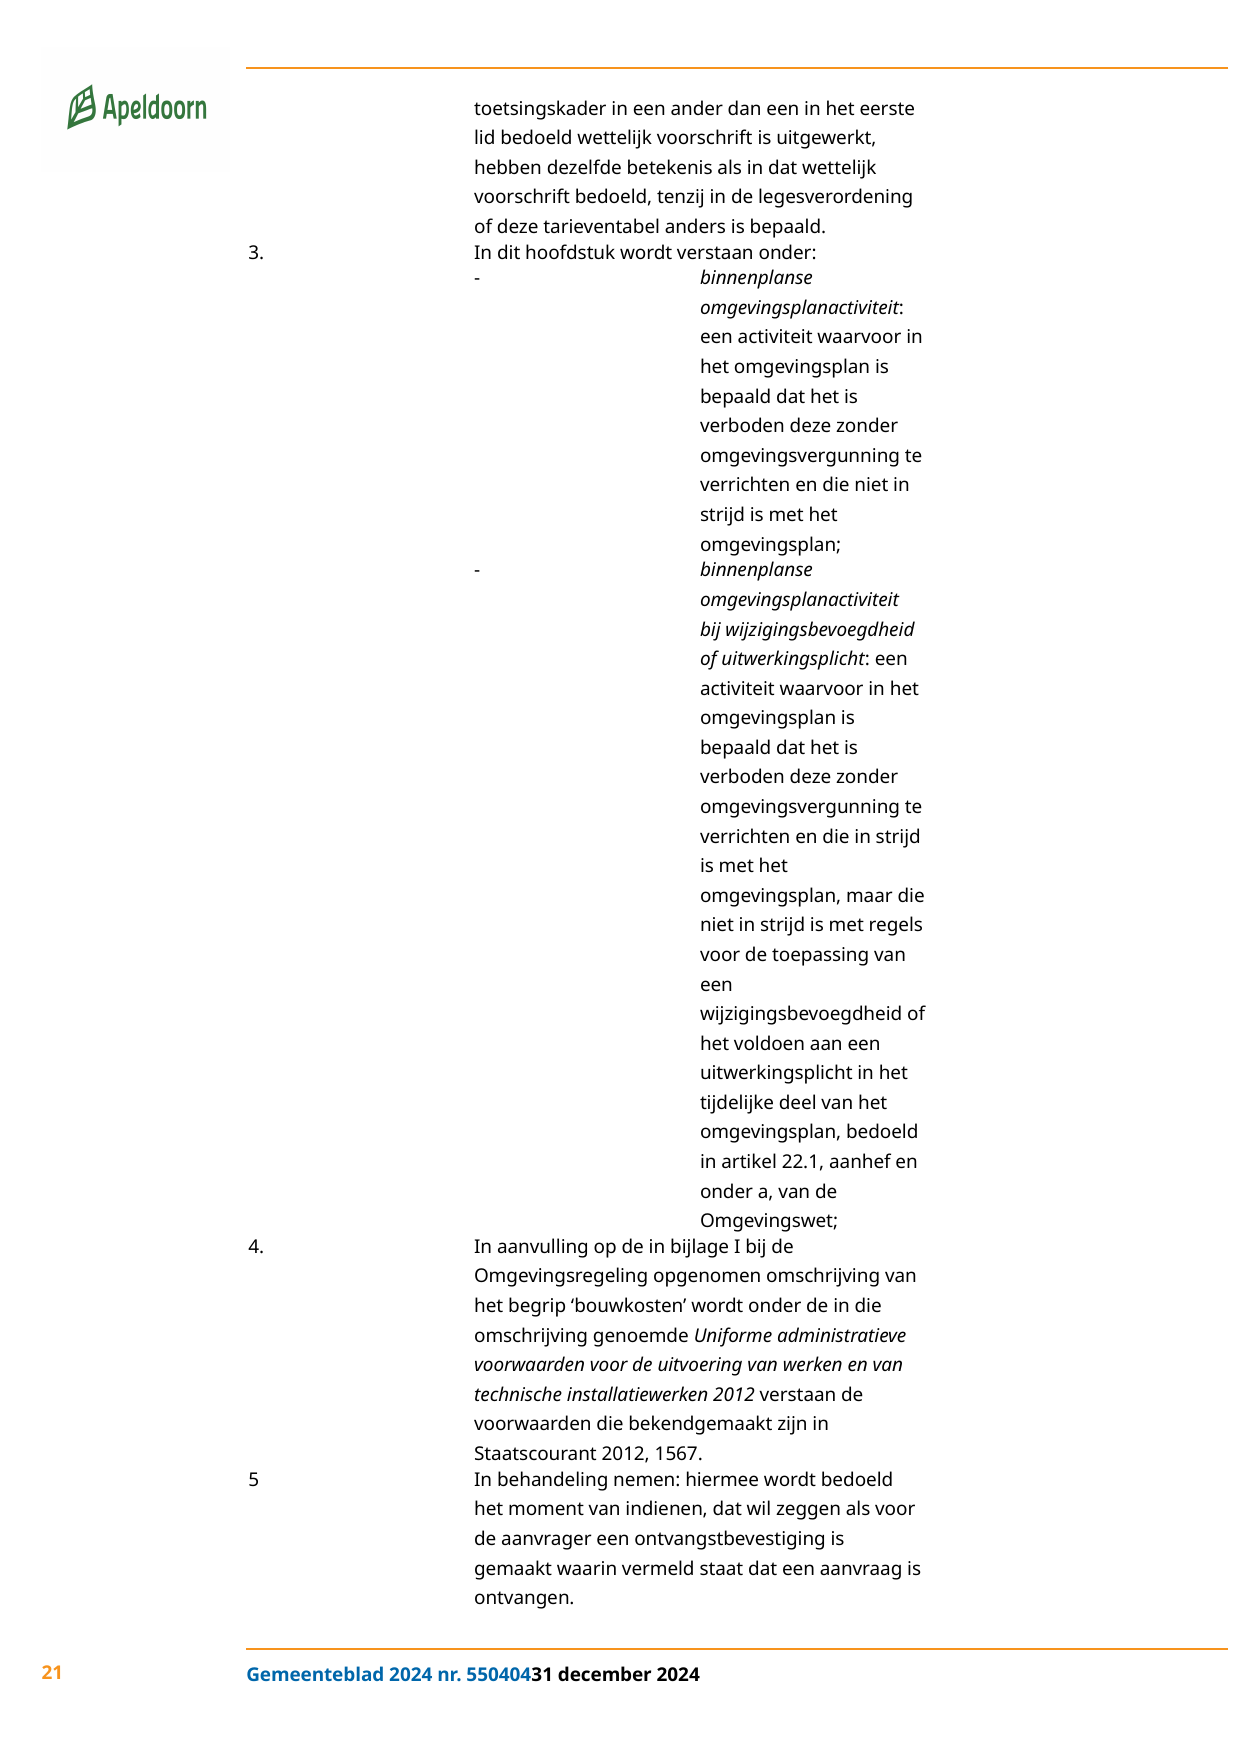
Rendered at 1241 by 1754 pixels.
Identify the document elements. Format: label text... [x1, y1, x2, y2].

table_cell [926, 1466, 1152, 1610]
table_cell [926, 1233, 1152, 1466]
table_cell [248, 265, 474, 557]
table_cell - [474, 557, 700, 1233]
table_cell In dit hoofdstuk wordt verstaan onder: [474, 239, 926, 264]
table_cell binnenplanse omgevingsplanactiviteit bij wijzigingsbevoegdheid of uitwerkingsplicht: een activiteit waarvoor in het omgevingsplan is bepaald dat het is verboden deze zonder omgevingsvergunning te verrichten en die in strijd is met het omgevingsplan, maar die niet in strijd is met regels voor de toepassing van een wijzigingsbevoegdheid of het voldoen aan een uitwerkingsplicht in het tijdelijke deel van het omgevingsplan, bedoeld in artikel 22.1, aanhef en onder a, van de Omgevingswet; [700, 557, 926, 1233]
table_cell [926, 265, 1152, 557]
picture [41, 47, 231, 172]
table_cell [926, 95, 1152, 239]
table_cell In aanvulling op de in bijlage I bij de Omgevingsregeling opgenomen omschrijving van het begrip ‘bouwkosten’ wordt onder de in die omschrijving genoemde Uniforme administratieve voorwaarden voor de uitvoering van werken en van technische installatiewerken 2012 verstaan de voorwaarden die bekendgemaakt zijn in Staatscourant 2012, 1567. [474, 1233, 926, 1466]
table_cell - [474, 265, 700, 557]
table_cell [926, 557, 1152, 1233]
table_cell binnenplanse omgevingsplanactiviteit: een activiteit waarvoor in het omgevingsplan is bepaald dat het is verboden deze zonder omgevingsvergunning te verrichten en die niet in strijd is met het omgevingsplan; [700, 265, 926, 557]
table_cell [926, 239, 1152, 264]
table_cell 5 [248, 1466, 474, 1610]
table_cell [248, 95, 474, 239]
table_cell toetsingskader in een ander dan een in het eerste lid bedoeld wettelijk voorschrift is uitgewerkt, hebben dezelfde betekenis als in dat wettelijk voorschrift bedoeld, tenzij in de legesverordening of deze tarieventabel anders is bepaald. [474, 95, 926, 239]
table_cell In behandeling nemen: hiermee wordt bedoeld het moment van indienen, dat wil zeggen als voor de aanvrager een ontvangstbevestiging is gemaakt waarin vermeld staat dat een aanvraag is ontvangen. [474, 1466, 926, 1610]
table_cell [248, 557, 474, 1233]
table_cell 4. [248, 1233, 474, 1466]
table_cell 3. [248, 239, 474, 264]
